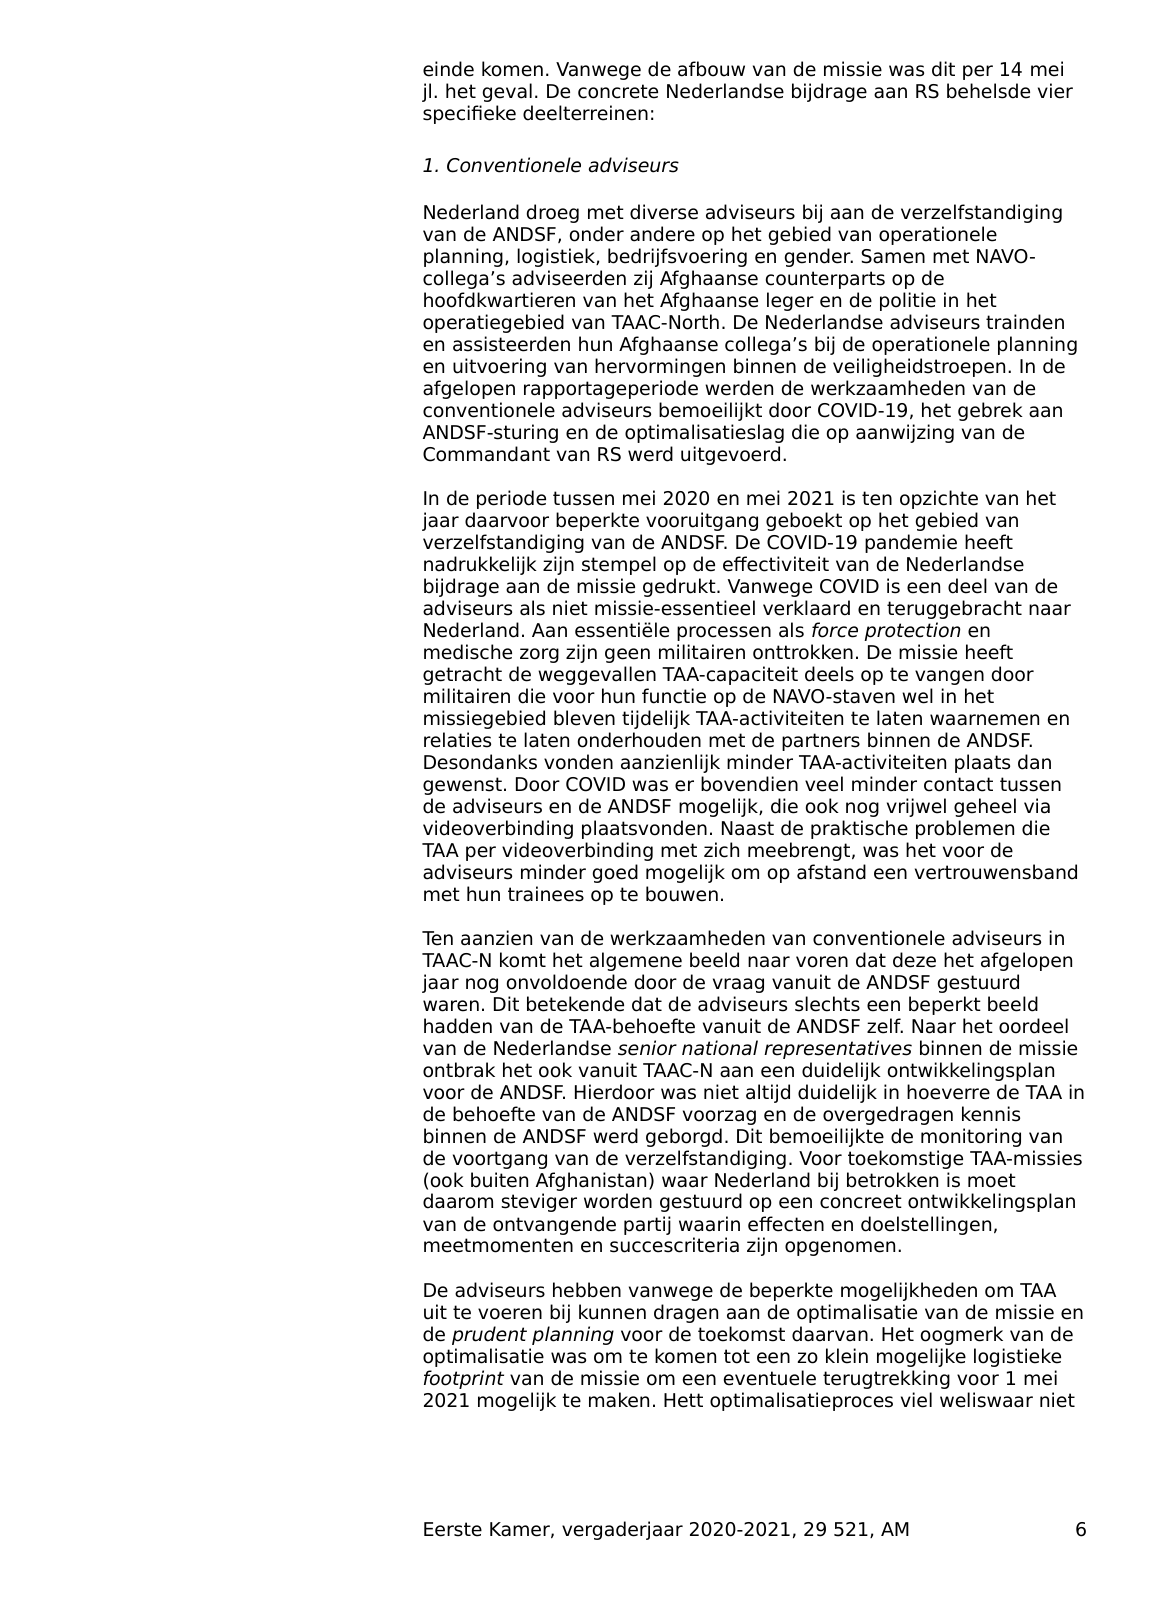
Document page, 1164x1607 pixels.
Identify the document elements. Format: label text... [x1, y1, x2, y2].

text De adviseurs hebben vanwege de beperkte mogelijkheden om TAA uit te voeren bij kunnen dragen aan de optimalisatie van de missie en de prudent planning voor de toekomst daarvan. Het oogmerk van de optimalisatie was om te komen tot een zo klein mogelijke logistieke footprint van de missie om een eventuele terugtrekking voor 1 mei 2021 mogelijk te maken. Hett optimalisatieproces viel weliswaar niet [422, 1279, 1087, 1411]
subtitle 1. Conventionele adviseurs [422, 155, 1087, 177]
text Nederland droeg met diverse adviseurs bij aan de verzelfstandiging van de ANDSF, onder andere op het gebied van operationele planning, logistiek, bedrijfsvoering en gender. Samen met NAVO-collega’s adviseerden zij Afghaanse counterparts op de hoofdkwartieren van het Afghaanse leger en de politie in het operatiegebied van TAAC-North. De Nederlandse adviseurs trainden en assisteerden hun Afghaanse collega’s bij de operationele planning en uitvoering van hervormingen binnen de veiligheidstroepen. In de afgelopen rapportageperiode werden de werkzaamheden van de conventionele adviseurs bemoeilijkt door COVID-19, het gebrek aan ANDSF-sturing en de optimalisatieslag die op aanwijzing van de Commandant van RS werd uitgevoerd. [422, 202, 1087, 466]
text In de periode tussen mei 2020 en mei 2021 is ten opzichte van het jaar daarvoor beperkte vooruitgang geboekt op het gebied van verzelfstandiging van de ANDSF. De COVID-19 pandemie heeft nadrukkelijk zijn stempel op de effectiviteit van de Nederlandse bijdrage aan de missie gedrukt. Vanwege COVID is een deel van de adviseurs als niet missie-essentieel verklaard en teruggebracht naar Nederland. Aan essentiële processen als force protection en medische zorg zijn geen militairen onttrokken. De missie heeft getracht de weggevallen TAA-capaciteit deels op te vangen door militairen die voor hun functie op de NAVO-staven wel in het missiegebied bleven tijdelijk TAA-activiteiten te laten waarnemen en relaties te laten onderhouden met de partners binnen de ANDSF. Desondanks vonden aanzienlijk minder TAA-activiteiten plaats dan gewenst. Door COVID was er bovendien veel minder contact tussen de adviseurs en de ANDSF mogelijk, die ook nog vrijwel geheel via videoverbinding plaatsvonden. Naast de praktische problemen die TAA per videoverbinding met zich meebrengt, was het voor de adviseurs minder goed mogelijk om op afstand een vertrouwensband met hun trainees op te bouwen. [422, 488, 1087, 906]
text Ten aanzien van de werkzaamheden van conventionele adviseurs in TAAC-N komt het algemene beeld naar voren dat deze het afgelopen jaar nog onvoldoende door de vraag vanuit de ANDSF gestuurd waren. Dit betekende dat de adviseurs slechts een beperkt beeld hadden van de TAA-behoefte vanuit de ANDSF zelf. Naar het oordeel van de Nederlandse senior national representatives binnen de missie ontbrak het ook vanuit TAAC-N aan een duidelijk ontwikkelingsplan voor de ANDSF. Hierdoor was niet altijd duidelijk in hoeverre de TAA in de behoefte van de ANDSF voorzag en de overgedragen kennis binnen de ANDSF werd geborgd. Dit bemoeilijkte de monitoring van de voortgang van de verzelfstandiging. Voor toekomstige TAA-missies (ook buiten Afghanistan) waar Nederland bij betrokken is moet daarom steviger worden gestuurd op een concreet ontwikkelingsplan van de ontvangende partij waarin effecten en doelstellingen, meetmomenten en succescriteria zijn opgenomen. [422, 928, 1087, 1257]
text einde komen. Vanwege de afbouw van de missie was dit per 14 mei jl. het geval. De concrete Nederlandse bijdrage aan RS behelsde vier specifieke deelterreinen: [422, 59, 1087, 125]
